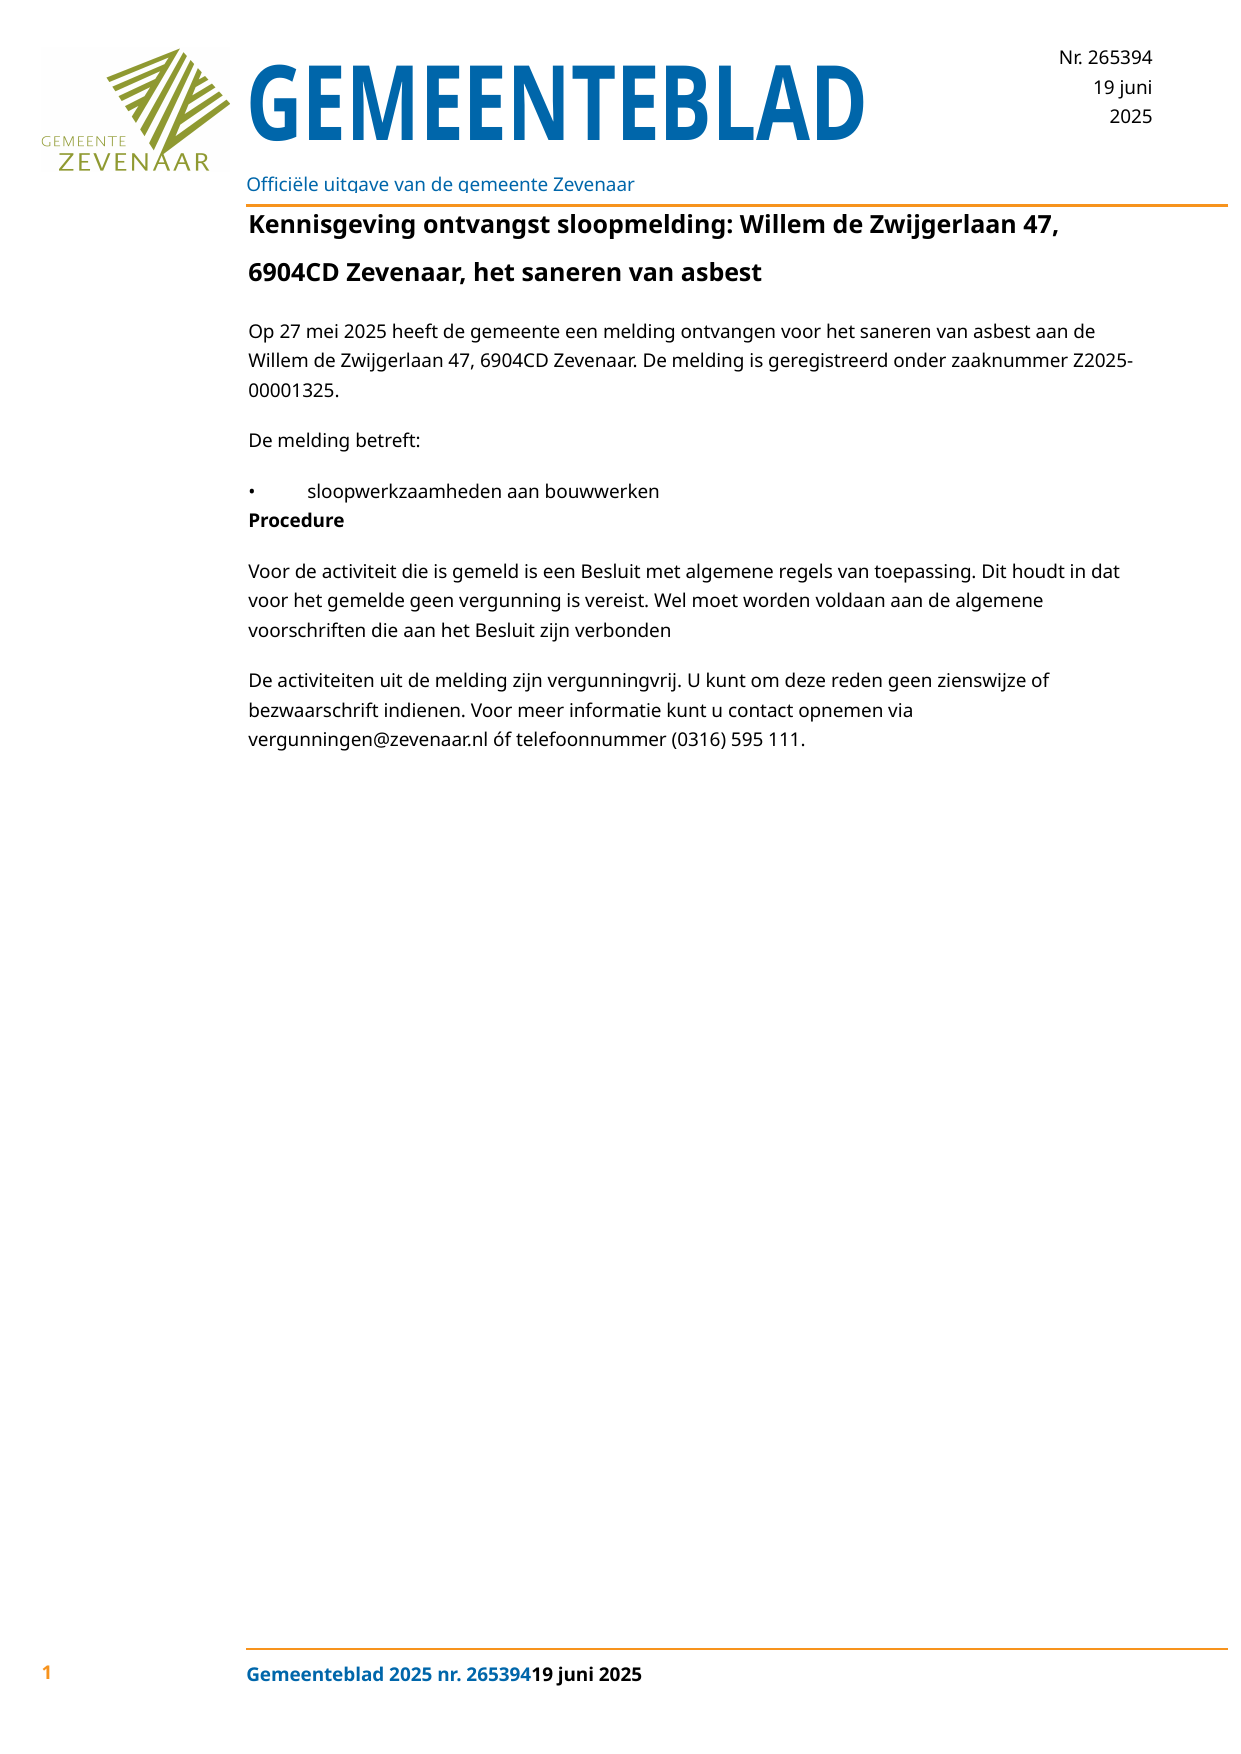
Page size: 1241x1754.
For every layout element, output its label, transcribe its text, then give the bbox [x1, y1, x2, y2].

text Voor de activiteit die is gemeld is een Besluit met algemene regels van toepassing. Dit houdt in dat voor het gemelde geen vergunning is vereist. Wel moet worden voldaan aan de algemene voorschriften die aan het Besluit zijn verbonden [248, 558, 1152, 643]
text Kennisgeving ontvangst sloopmelding: Willem de Zwijgerlaan 47, 6904CD Zevenaar, het saneren van asbest [248, 207, 1152, 288]
text De activiteiten uit de melding zijn vergunningvrij. U kunt om deze reden geen zienswijze of bezwaarschrift indienen. Voor meer informatie kunt u contact opnemen via vergunningen@zevenaar.nl óf telefoonnummer (0316) 595 111. [248, 667, 1152, 752]
list sloopwerkzaamheden aan bouwwerken [248, 478, 1152, 504]
text De melding betreft: [248, 427, 1152, 453]
picture [41, 47, 231, 172]
text Procedure [248, 507, 1152, 533]
text Op 27 mei 2025 heeft de gemeente een melding ontvangen voor het saneren van asbest aan de Willem de Zwijgerlaan 47, 6904CD Zevenaar. De melding is geregistreerd onder zaaknummer Z2025-00001325. [248, 318, 1152, 403]
